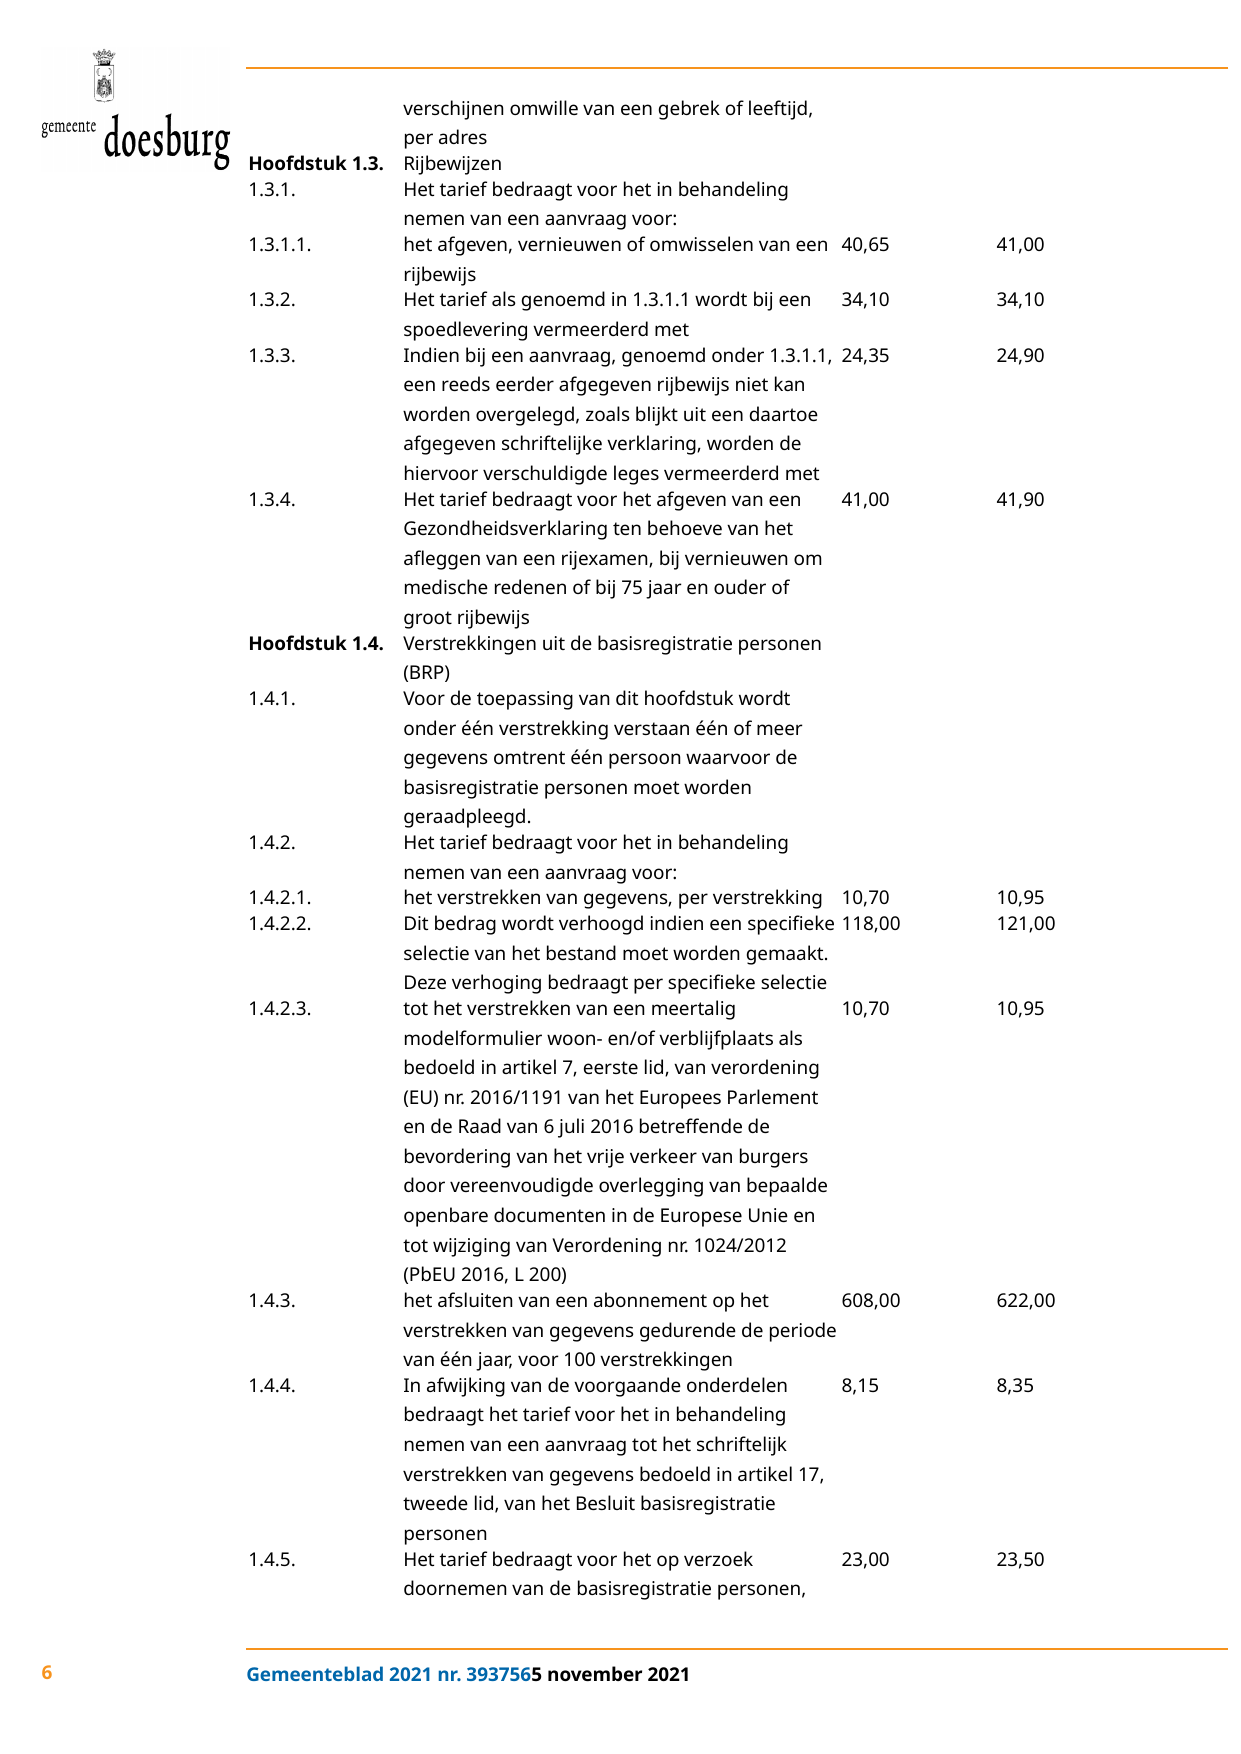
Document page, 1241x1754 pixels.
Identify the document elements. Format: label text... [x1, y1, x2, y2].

table_cell verschijnen omwille van een gebrek of leeftijd, per adres [403, 95, 841, 150]
table_cell 34,10 [996, 286, 1152, 342]
table_cell [996, 150, 1152, 176]
table_cell Verstrekkingen uit de basisregistratie personen (BRP) [403, 630, 841, 685]
table_cell 1.4.2.2. [248, 910, 403, 995]
table_cell 608,00 [841, 1287, 996, 1372]
table_cell 1.4.1. [248, 685, 403, 829]
table_cell 23,50 [996, 1546, 1152, 1601]
table_cell Rijbewijzen [403, 150, 841, 176]
table_cell [996, 630, 1152, 685]
table_cell Dit bedrag wordt verhoogd indien een specifieke selectie van het bestand moet worden gemaakt. Deze verhoging bedraagt per specifieke selectie [403, 910, 841, 995]
table_cell 41,00 [996, 231, 1152, 286]
table_cell 1.4.2.1. [248, 885, 403, 910]
table_cell 1.4.5. [248, 1546, 403, 1601]
table_cell 1.3.2. [248, 286, 403, 342]
table_cell [248, 95, 403, 150]
table_cell het verstrekken van gegevens, per verstrekking [403, 885, 841, 910]
table_cell In afwijking van de voorgaande onderdelen bedraagt het tarief voor het in behandeling nemen van een aanvraag tot het schriftelijk verstrekken van gegevens bedoeld in artikel 17, tweede lid, van het Besluit basisregistratie personen [403, 1372, 841, 1546]
table_cell 10,70 [841, 995, 996, 1287]
table_cell het afsluiten van een abonnement op het verstrekken van gegevens gedurende de periode van één jaar, voor 100 verstrekkingen [403, 1287, 841, 1372]
table_cell 1.4.2.3. [248, 995, 403, 1287]
table_cell Het tarief bedraagt voor het in behandeling nemen van een aanvraag voor: [403, 829, 841, 884]
table_cell Het tarief als genoemd in 1.3.1.1 wordt bij een spoedlevering vermeerderd met [403, 286, 841, 342]
table_cell [841, 176, 996, 231]
table_cell 1.3.4. [248, 486, 403, 630]
table_cell 1.4.2. [248, 829, 403, 884]
table_cell Het tarief bedraagt voor het in behandeling nemen van een aanvraag voor: [403, 176, 841, 231]
table_cell [841, 150, 996, 176]
table_cell 622,00 [996, 1287, 1152, 1372]
picture [41, 47, 231, 172]
table_cell 118,00 [841, 910, 996, 995]
table_cell [841, 685, 996, 829]
table_cell 10,70 [841, 885, 996, 910]
table_cell 24,35 [841, 342, 996, 486]
table_cell 34,10 [841, 286, 996, 342]
table_cell 10,95 [996, 995, 1152, 1287]
table_cell tot het verstrekken van een meertalig modelformulier woon- en/of verblijfplaats als bedoeld in artikel 7, eerste lid, van verordening (EU) nr. 2016/1191 van het Europees Parlement en de Raad van 6 juli 2016 betreffende de bevordering van het vrije verkeer van burgers door vereenvoudigde overlegging van bepaalde openbare documenten in de Europese Unie en tot wijziging van Verordening nr. 1024/2012 (PbEU 2016, L 200) [403, 995, 841, 1287]
table_cell 8,15 [841, 1372, 996, 1546]
table_cell 8,35 [996, 1372, 1152, 1546]
table_cell [996, 829, 1152, 884]
table_cell Voor de toepassing van dit hoofdstuk wordt onder één verstrekking verstaan één of meer gegevens omtrent één persoon waarvoor de basisregistratie personen moet worden geraadpleegd. [403, 685, 841, 829]
table_cell [996, 95, 1152, 150]
table_cell 41,90 [996, 486, 1152, 630]
table_cell 121,00 [996, 910, 1152, 995]
table_cell 1.3.3. [248, 342, 403, 486]
table_cell 41,00 [841, 486, 996, 630]
table_cell 40,65 [841, 231, 996, 286]
table_cell [996, 176, 1152, 231]
table_cell 1.3.1.1. [248, 231, 403, 286]
table_cell 10,95 [996, 885, 1152, 910]
table_cell Het tarief bedraagt voor het op verzoek doornemen van de basisregistratie personen, [403, 1546, 841, 1601]
table_cell [841, 630, 996, 685]
table_cell Hoofdstuk 1.3. [248, 150, 403, 176]
table_cell [996, 685, 1152, 829]
table_cell [841, 95, 996, 150]
table_cell Hoofdstuk 1.4. [248, 630, 403, 685]
table_cell 24,90 [996, 342, 1152, 486]
table_cell Indien bij een aanvraag, genoemd onder 1.3.1.1, een reeds eerder afgegeven rijbewijs niet kan worden overgelegd, zoals blijkt uit een daartoe afgegeven schriftelijke verklaring, worden de hiervoor verschuldigde leges vermeerderd met [403, 342, 841, 486]
table_cell het afgeven, vernieuwen of omwisselen van een rijbewijs [403, 231, 841, 286]
table_cell 1.4.3. [248, 1287, 403, 1372]
table_cell 1.4.4. [248, 1372, 403, 1546]
table_cell 1.3.1. [248, 176, 403, 231]
table_cell 23,00 [841, 1546, 996, 1601]
table_cell [841, 829, 996, 884]
table_cell Het tarief bedraagt voor het afgeven van een Gezondheidsverklaring ten behoeve van het afleggen van een rijexamen, bij vernieuwen om medische redenen of bij 75 jaar en ouder of groot rijbewijs [403, 486, 841, 630]
